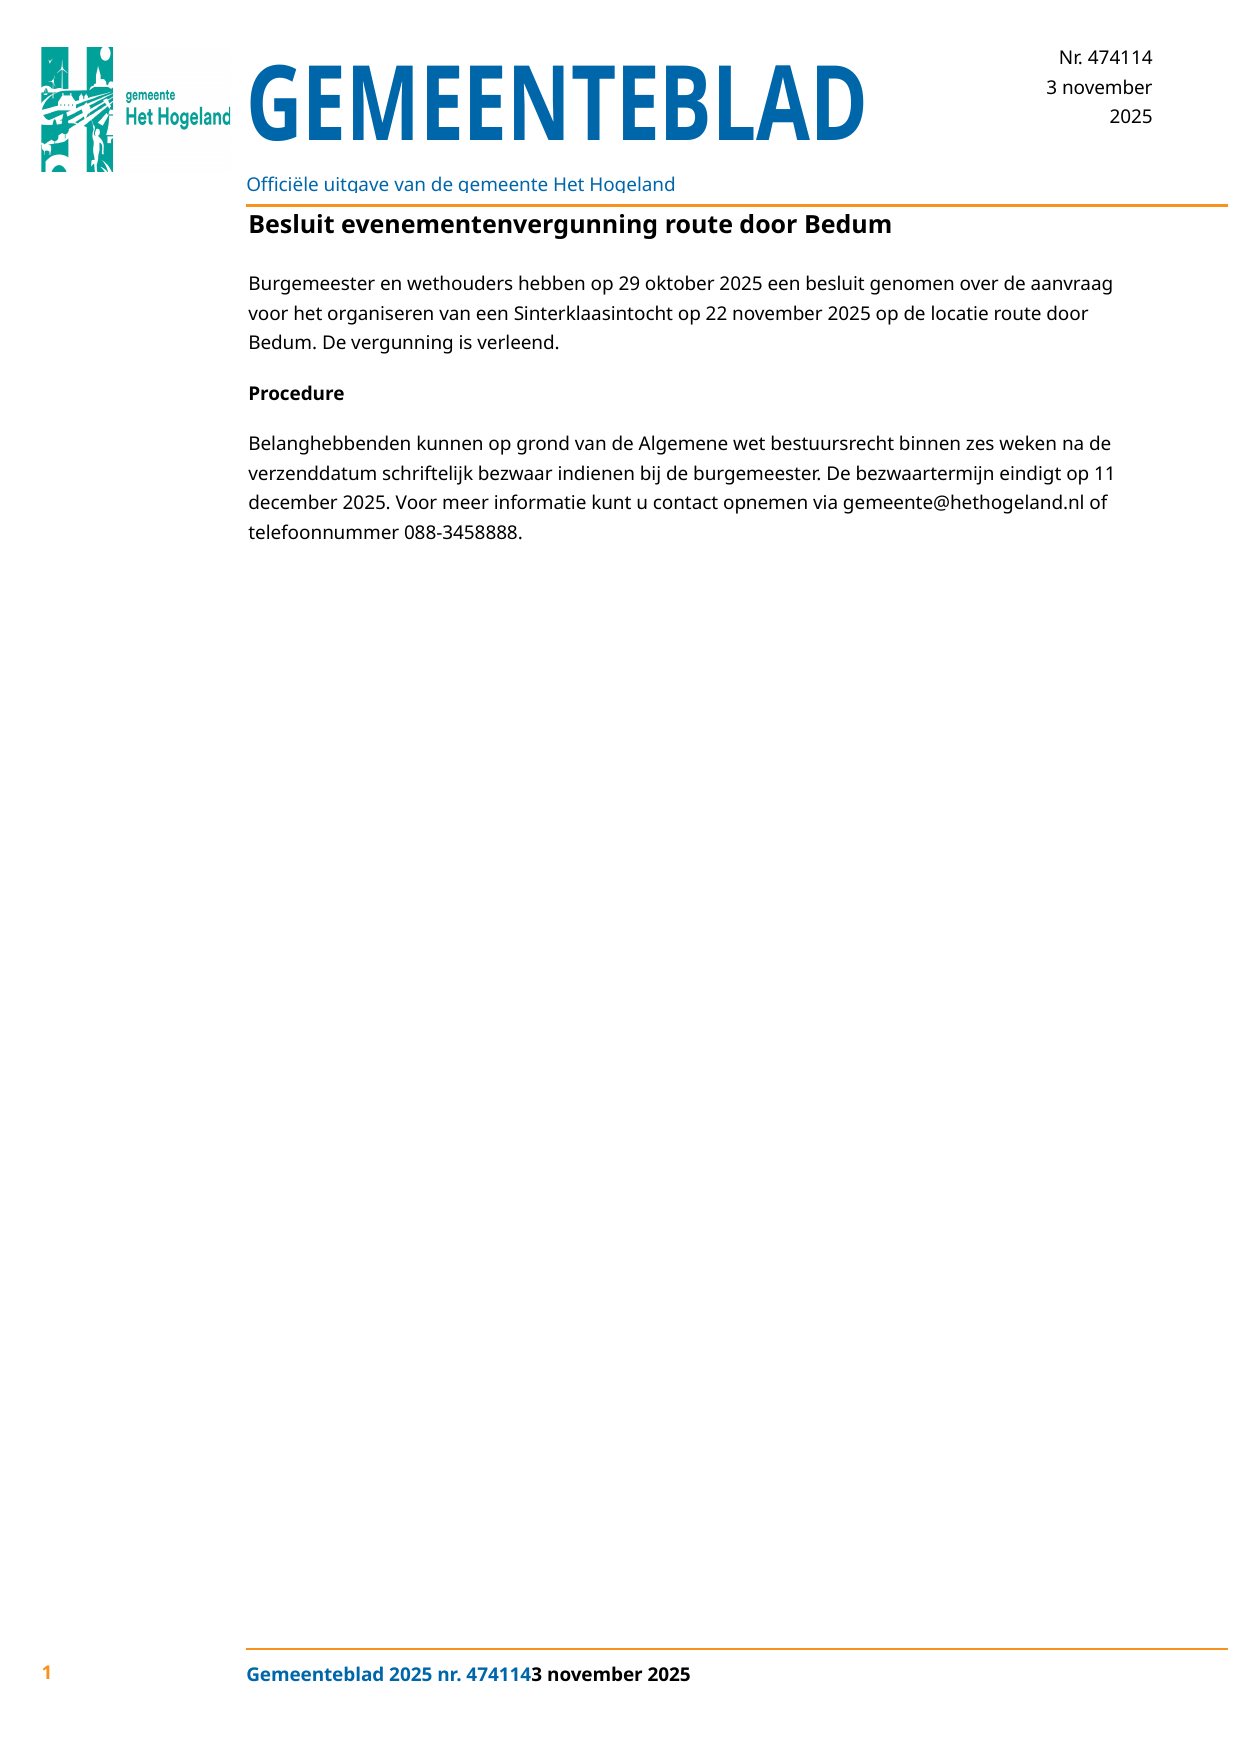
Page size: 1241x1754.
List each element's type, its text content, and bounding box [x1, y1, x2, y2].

text Burgemeester en wethouders hebben op 29 oktober 2025 een besluit genomen over de aanvraag voor het organiseren van een Sinterklaasintocht op 22 november 2025 op de locatie route door Bedum. De vergunning is verleend. [248, 270, 1152, 355]
text Besluit evenementenvergunning route door Bedum [248, 207, 1152, 241]
picture [41, 47, 231, 172]
text Belanghebbenden kunnen op grond van de Algemene wet bestuursrecht binnen zes weken na de verzenddatum schriftelijk bezwaar indienen bij de burgemeester. De bezwaartermijn eindigt op 11 december 2025. Voor meer informatie kunt u contact opnemen via gemeente@hethogeland.nl of telefoonnummer 088-3458888. [248, 430, 1152, 545]
text Procedure [248, 380, 1152, 406]
